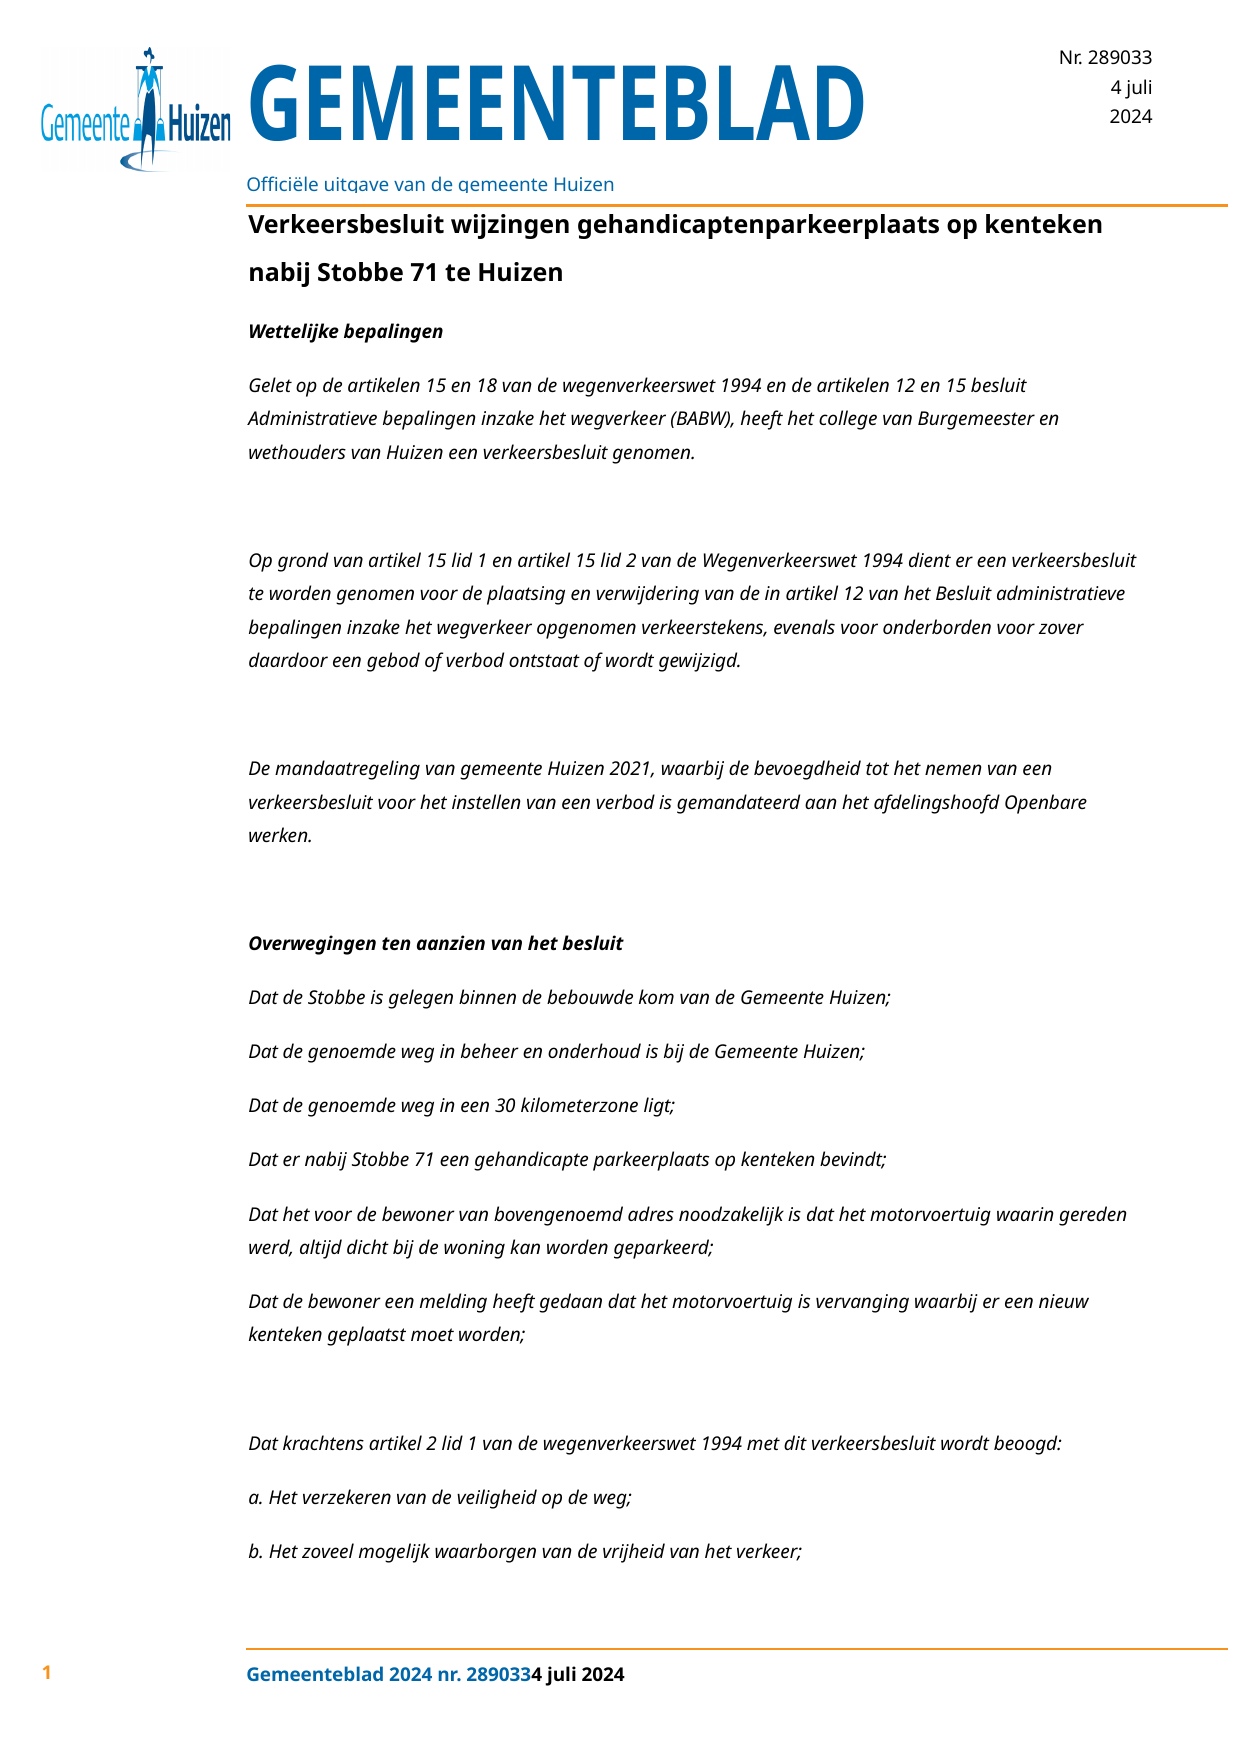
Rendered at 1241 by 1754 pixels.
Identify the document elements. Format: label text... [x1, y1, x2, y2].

text Verkeersbesluit wijzingen gehandicaptenparkeerplaats op kenteken nabij Stobbe 71 te Huizen [248, 207, 1152, 288]
text Gelet op de artikelen 15 en 18 van de wegenverkeerswet 1994 en de artikelen 12 en 15 besluit Administratieve bepalingen inzake het wegverkeer (BABW), heeft het college van Burgemeester en wethouders van Huizen een verkeersbesluit genomen. [248, 372, 1152, 464]
text b. Het zoveel mogelijk waarborgen van de vrijheid van het verkeer; [248, 1538, 1152, 1564]
text De mandaatregeling van gemeente Huizen 2021, waarbij de bevoegdheid tot het nemen van een verkeersbesluit voor het instellen van een verbod is gemandateerd aan het afdelingshoofd Openbare werken. [248, 755, 1152, 848]
text a. Het verzekeren van de veiligheid op de weg; [248, 1484, 1152, 1509]
text Dat krachtens artikel 2 lid 1 van de wegenverkeerswet 1994 met dit verkeersbesluit wordt beoogd: [248, 1430, 1152, 1456]
text Dat de bewoner een melding heeft gedaan dat het motorvoertuig is vervanging waarbij er een nieuw kenteken geplaatst moet worden; [248, 1288, 1152, 1347]
text Dat het voor de bewoner van bovengenoemd adres noodzakelijk is dat het motorvoertuig waarin gereden werd, altijd dicht bij de woning kan worden geparkeerd; [248, 1201, 1152, 1260]
picture [41, 47, 231, 172]
text Wettelijke bepalingen [248, 318, 1152, 344]
text Dat de genoemde weg in een 30 kilometerzone ligt; [248, 1093, 1152, 1118]
text Dat de genoemde weg in beheer en onderhoud is bij de Gemeente Huizen; [248, 1038, 1152, 1064]
text Op grond van artikel 15 lid 1 en artikel 15 lid 2 van de Wegenverkeerswet 1994 dient er een verkeersbesluit te worden genomen voor de plaatsing en verwijdering van de in artikel 12 van het Besluit administratieve bepalingen inzake het wegverkeer opgenomen verkeerstekens, evenals voor onderborden voor zover daardoor een gebod of verbod ontstaat of wordt gewijzigd. [248, 547, 1152, 673]
text Dat de Stobbe is gelegen binnen de bebouwde kom van de Gemeente Huizen; [248, 984, 1152, 1010]
text Overwegingen ten aanzien van het besluit [248, 930, 1152, 956]
text Dat er nabij Stobbe 71 een gehandicapte parkeerplaats op kenteken bevindt; [248, 1147, 1152, 1172]
